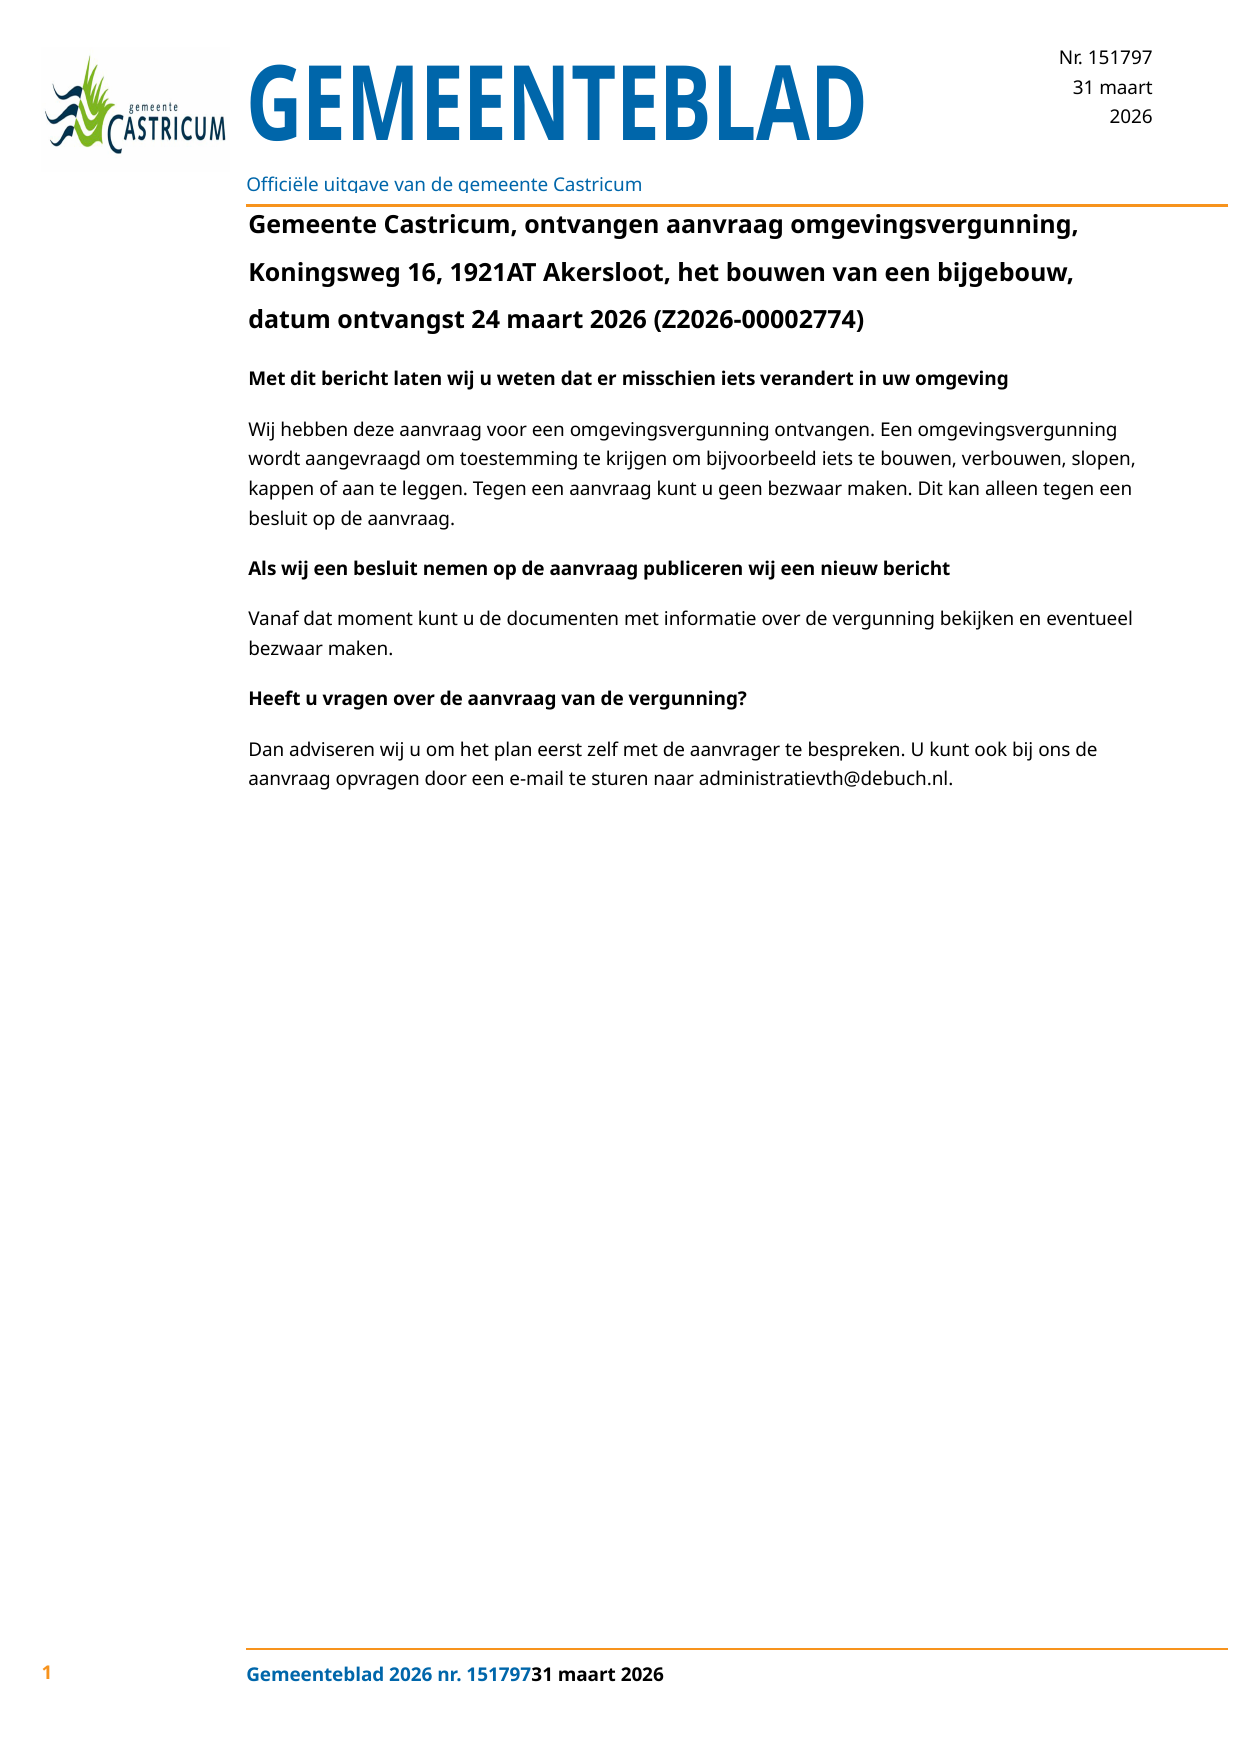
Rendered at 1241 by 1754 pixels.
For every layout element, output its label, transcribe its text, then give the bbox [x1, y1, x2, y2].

text Als wij een besluit nemen op de aanvraag publiceren wij een nieuw bericht [248, 555, 1152, 581]
text Heeft u vragen over de aanvraag van de vergunning? [248, 686, 1152, 711]
text Dan adviseren wij u om het plan eerst zelf met de aanvrager te bespreken. U kunt ook bij ons de aanvraag opvragen door een e-mail te sturen naar administratievth@debuch.nl. [248, 736, 1152, 791]
text Vanaf dat moment kunt u de documenten met informatie over de vergunning bekijken en eventueel bezwaar maken. [248, 606, 1152, 661]
picture [41, 47, 231, 172]
text Wij hebben deze aanvraag voor een omgevingsvergunning ontvangen. Een omgevingsvergunning wordt aangevraagd om toestemming te krijgen om bijvoorbeeld iets te bouwen, verbouwen, slopen, kappen of aan te leggen. Tegen een aanvraag kunt u geen bezwaar maken. Dit kan alleen tegen een besluit op de aanvraag. [248, 416, 1152, 530]
text Met dit bericht laten wij u weten dat er misschien iets verandert in uw omgeving [248, 366, 1152, 391]
text Gemeente Castricum, ontvangen aanvraag omgevingsvergunning, Koningsweg 16, 1921AT Akersloot, het bouwen van een bijgebouw, datum ontvangst 24 maart 2026 (Z2026-00002774) [248, 207, 1152, 336]
